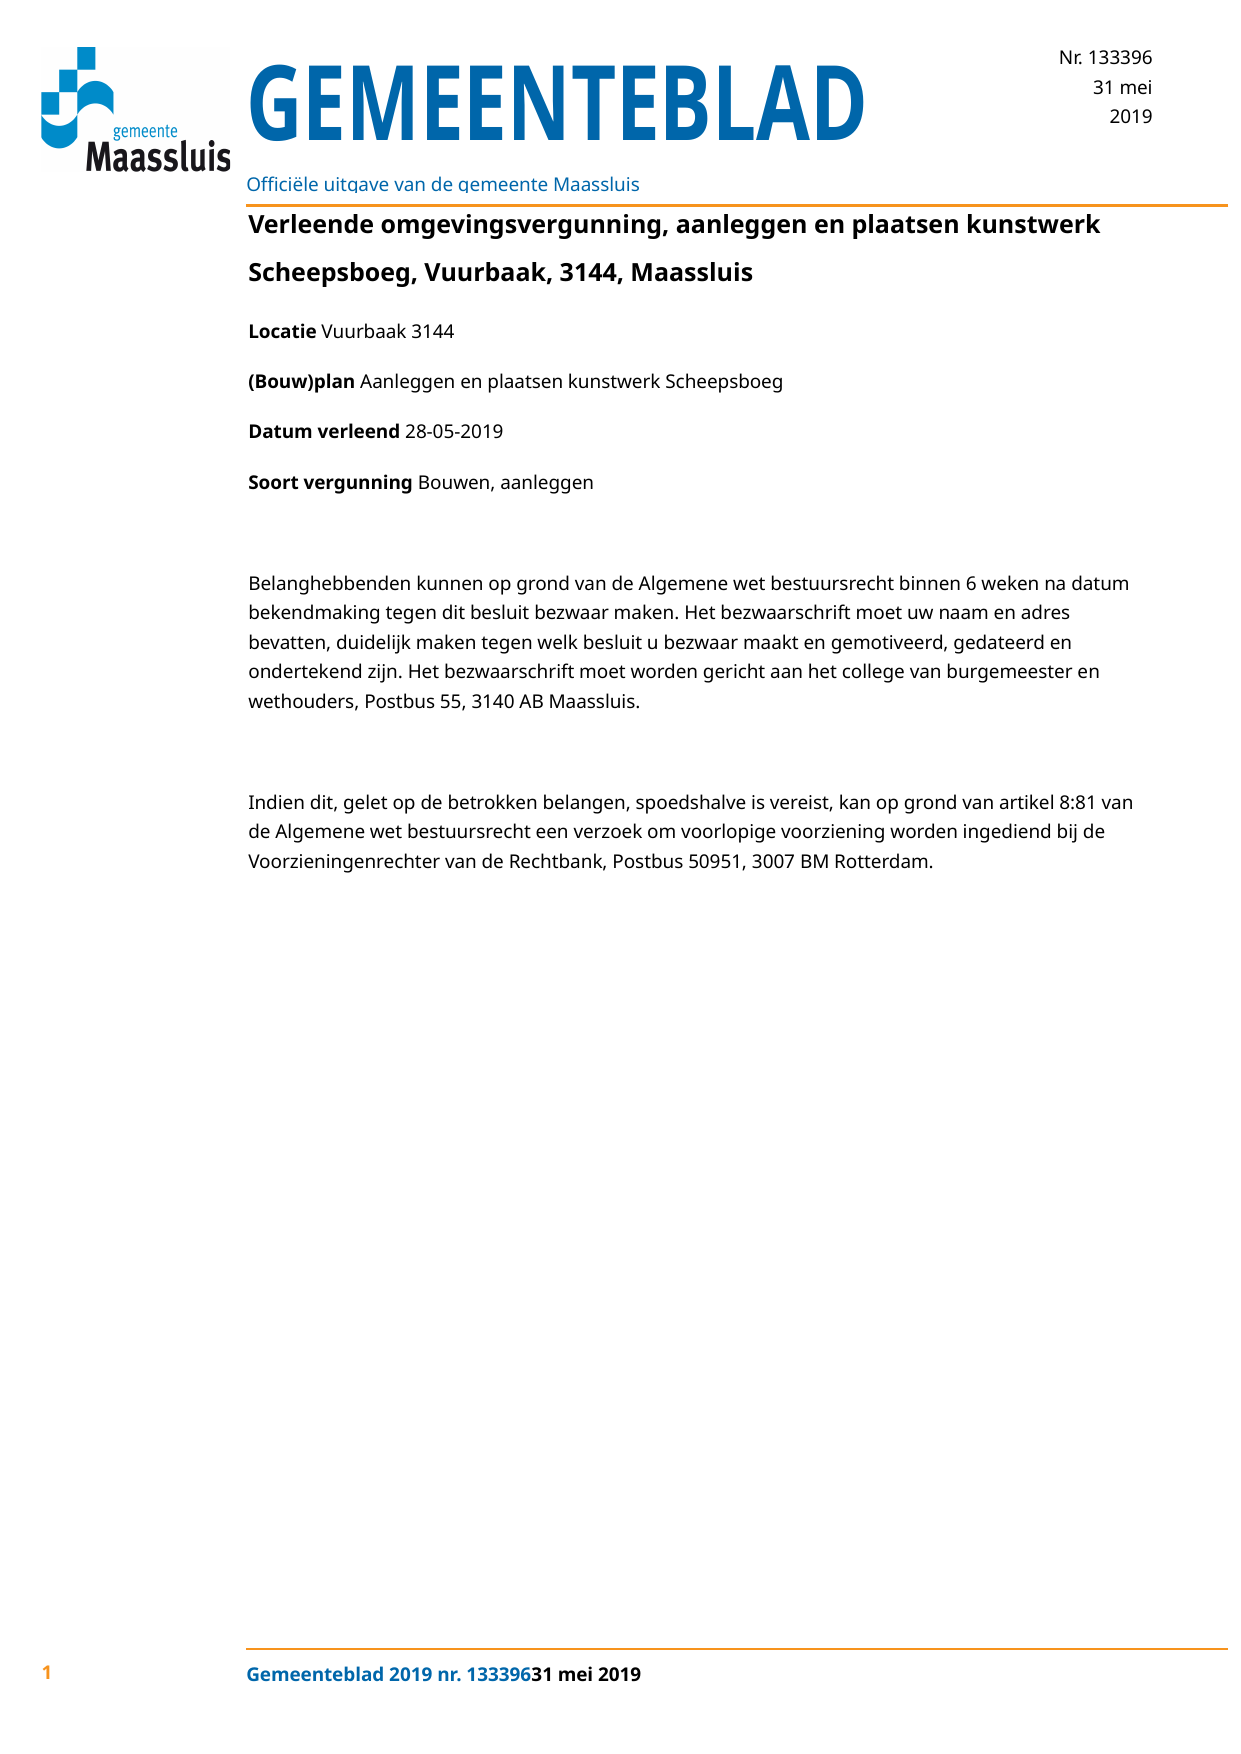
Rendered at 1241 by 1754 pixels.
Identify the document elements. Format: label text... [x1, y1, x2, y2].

picture [41, 47, 77, 92]
text (Bouw)plan Aanleggen en plaatsen kunstwerk Scheepsboeg [248, 368, 1152, 394]
text Locatie Vuurbaak 3144 [248, 318, 1152, 344]
text Verleende omgevingsvergunning, aanleggen en plaatsen kunstwerk Scheepsboeg, Vuurbaak, 3144, Maassluis [248, 207, 1152, 288]
text Datum verleend 28-05-2019 [248, 419, 1152, 444]
text Indien dit, gelet op de betrokken belangen, spoedshalve is vereist, kan op grond van artikel 8:81 van de Algemene wet bestuursrecht een verzoek om voorlopige voorziening worden ingediend bij de Voorzieningenrechter van de Rechtbank, Postbus 50951, 3007 BM Rotterdam. [248, 789, 1152, 874]
text Soort vergunning Bouwen, aanleggen [248, 469, 1152, 495]
text Belanghebbenden kunnen op grond van de Algemene wet bestuursrecht binnen 6 weken na datum bekendmaking tegen dit besluit bezwaar maken. Het bezwaarschrift moet uw naam en adres bevatten, duidelijk maken tegen welk besluit u bezwaar maakt en gemotiveerd, gedateerd en ondertekend zijn. Het bezwaarschrift moet worden gericht aan het college van burgemeester en wethouders, Postbus 55, 3140 AB Maassluis. [248, 570, 1152, 714]
picture [41, 47, 231, 172]
